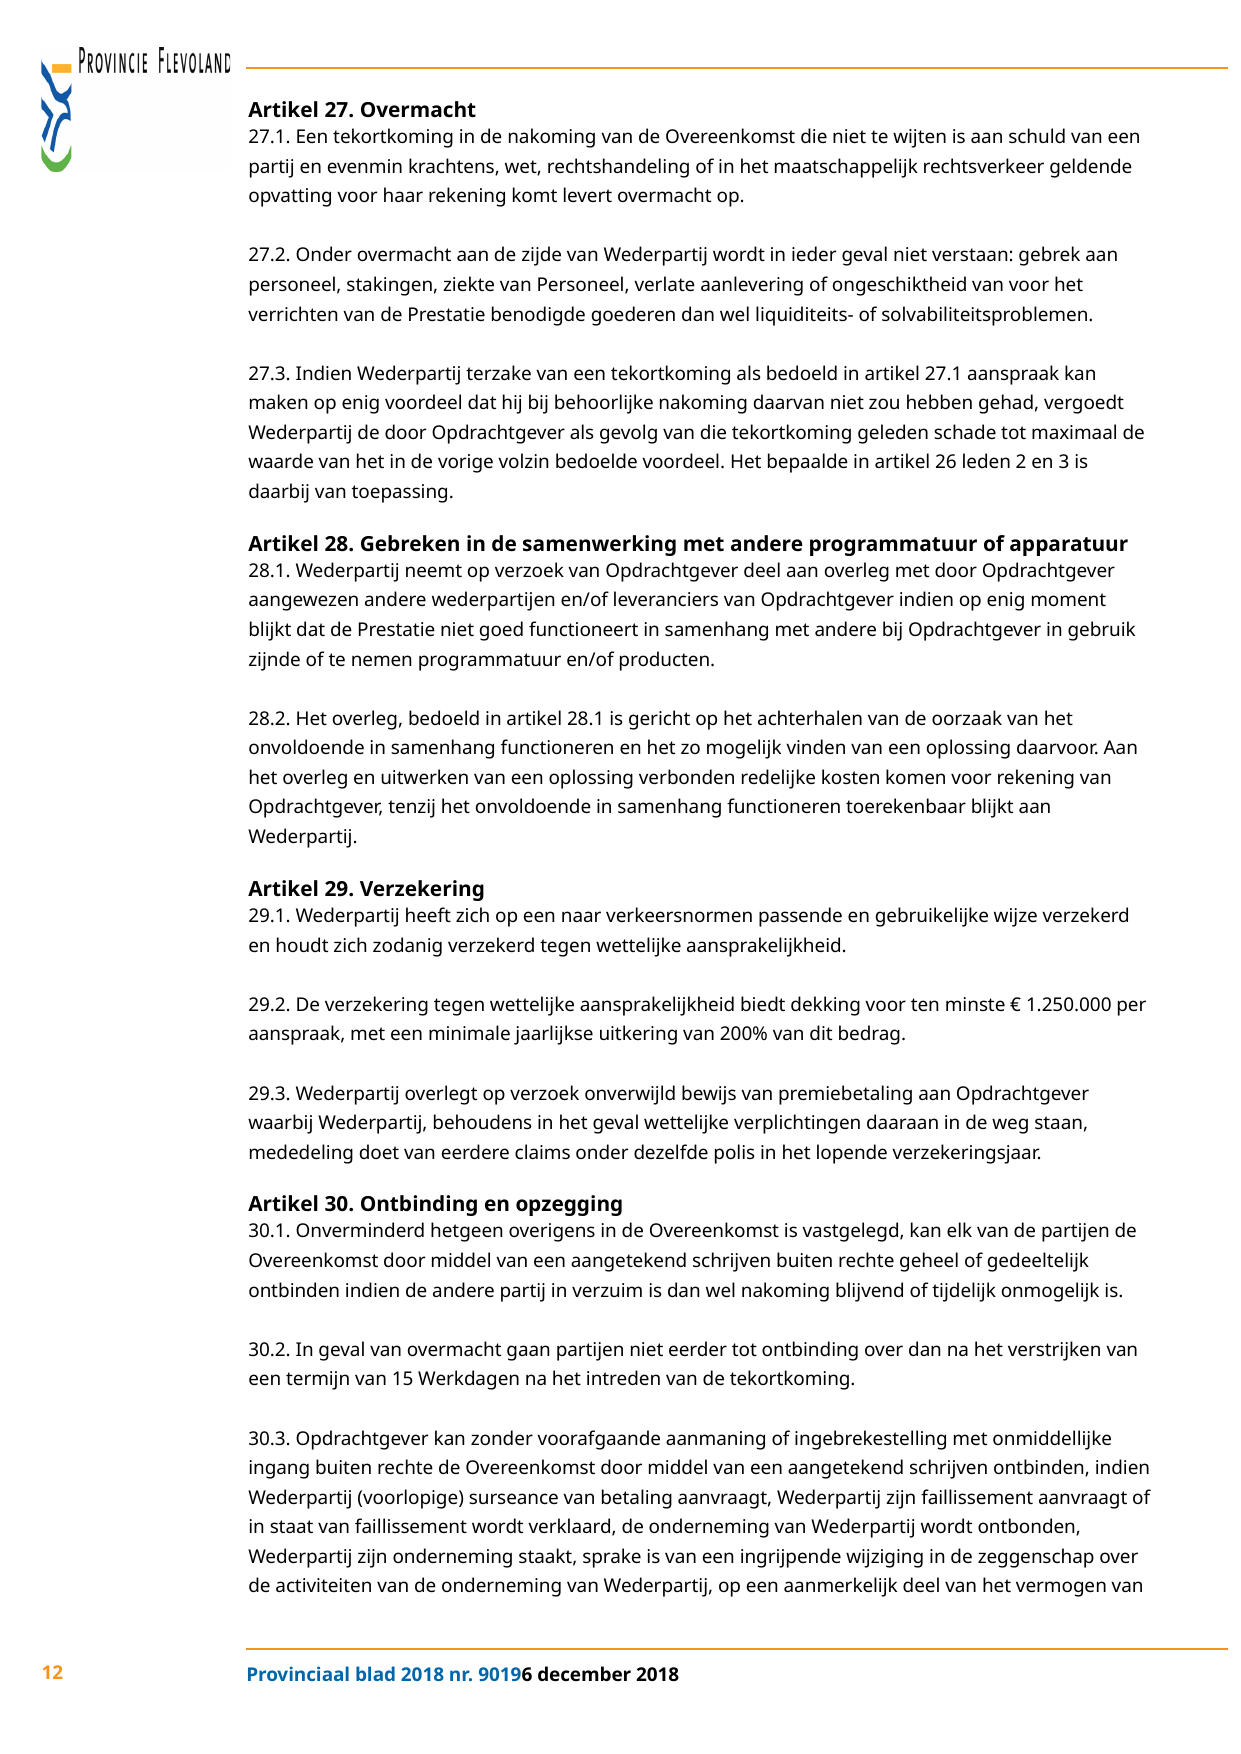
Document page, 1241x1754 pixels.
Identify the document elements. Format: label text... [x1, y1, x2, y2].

text 29.3. Wederpartij overlegt op verzoek onverwijld bewijs van premiebetaling aan Opdrachtgever waarbij Wederpartij, behoudens in het geval wettelijke verplichtingen daaraan in de weg staan, mededeling doet van eerdere claims onder dezelfde polis in het lopende verzekeringsjaar. [248, 1080, 1152, 1164]
text 30.2. In geval van overmacht gaan partijen niet eerder tot ontbinding over dan na het verstrijken van een termijn van 15 Werkdagen na het intreden van de tekortkoming. [248, 1336, 1152, 1391]
text 27.3. Indien Wederpartij terzake van een tekortkoming als bedoeld in artikel 27.1 aanspraak kan maken op enig voordeel dat hij bij behoorlijke nakoming daarvan niet zou hebben gehad, vergoedt Wederpartij de door Opdrachtgever als gevolg van die tekortkoming geleden schade tot maximaal de waarde van het in de vorige volzin bedoelde voordeel. Het bepaalde in artikel 26 leden 2 en 3 is daarbij van toepassing. [248, 360, 1152, 504]
text 30.3. Opdrachtgever kan zonder voorafgaande aanmaning of ingebrekestelling met onmiddellijke ingang buiten rechte de Overeenkomst door middel van een aangetekend schrijven ontbinden, indien Wederpartij (voorlopige) surseance van betaling aanvraagt, Wederpartij zijn faillissement aanvraagt of in staat van faillissement wordt verklaard, de onderneming van Wederpartij wordt ontbonden, Wederpartij zijn onderneming staakt, sprake is van een ingrijpende wijziging in de zeggenschap over de activiteiten van de onderneming van Wederpartij, op een aanmerkelijk deel van het vermogen van [248, 1425, 1152, 1598]
text 28.2. Het overleg, bedoeld in artikel 28.1 is gericht op het achterhalen van de oorzaak van het onvoldoende in samenhang functioneren en het zo mogelijk vinden van een oplossing daarvoor. Aan het overleg en uitwerken van een oplossing verbonden redelijke kosten komen voor rekening van Opdrachtgever, tenzij het onvoldoende in samenhang functioneren toerekenbaar blijkt aan Wederpartij. [248, 705, 1152, 849]
text 30.1. Onverminderd hetgeen overigens in de Overeenkomst is vastgelegd, kan elk van de partijen de Overeenkomst door middel van een aangetekend schrijven buiten rechte geheel of gedeeltelijk ontbinden indien de andere partij in verzuim is dan wel nakoming blijvend of tijdelijk onmogelijk is. [248, 1218, 1152, 1303]
text 29.1. Wederpartij heeft zich op een naar verkeersnormen passende en gebruikelijke wijze verzekerd en houdt zich zodanig verzekerd tegen wettelijke aansprakelijkheid. [248, 902, 1152, 957]
text Artikel 30. Ontbinding en opzegging [248, 1189, 1152, 1218]
text 27.2. Onder overmacht aan de zijde van Wederpartij wordt in ieder geval niet verstaan: gebrek aan personeel, stakingen, ziekte van Personeel, verlate aanlevering of ongeschiktheid van voor het verrichten van de Prestatie benodigde goederen dan wel liquiditeits- of solvabiliteitsproblemen. [248, 242, 1152, 326]
text Artikel 28. Gebreken in de samenwerking met andere programmatuur of apparatuur [248, 529, 1152, 557]
text Artikel 27. Overmacht [248, 95, 1152, 123]
text 27.1. Een tekortkoming in de nakoming van de Overeenkomst die niet te wijten is aan schuld van een partij en evenmin krachtens, wet, rechtshandeling of in het maatschappelijk rechtsverkeer geldende opvatting voor haar rekening komt levert overmacht op. [248, 123, 1152, 208]
text 29.2. De verzekering tegen wettelijke aansprakelijkheid biedt dekking voor ten minste € 1.250.000 per aanspraak, met een minimale jaarlijkse uitkering van 200% van dit bedrag. [248, 991, 1152, 1046]
text 28.1. Wederpartij neemt op verzoek van Opdrachtgever deel aan overleg met door Opdrachtgever aangewezen andere wederpartijen en/of leveranciers van Opdrachtgever indien op enig moment blijkt dat de Prestatie niet goed functioneert in samenhang met andere bij Opdrachtgever in gebruik zijnde of te nemen programmatuur en/of producten. [248, 557, 1152, 672]
text Artikel 29. Verzekering [248, 874, 1152, 902]
picture [41, 47, 231, 172]
